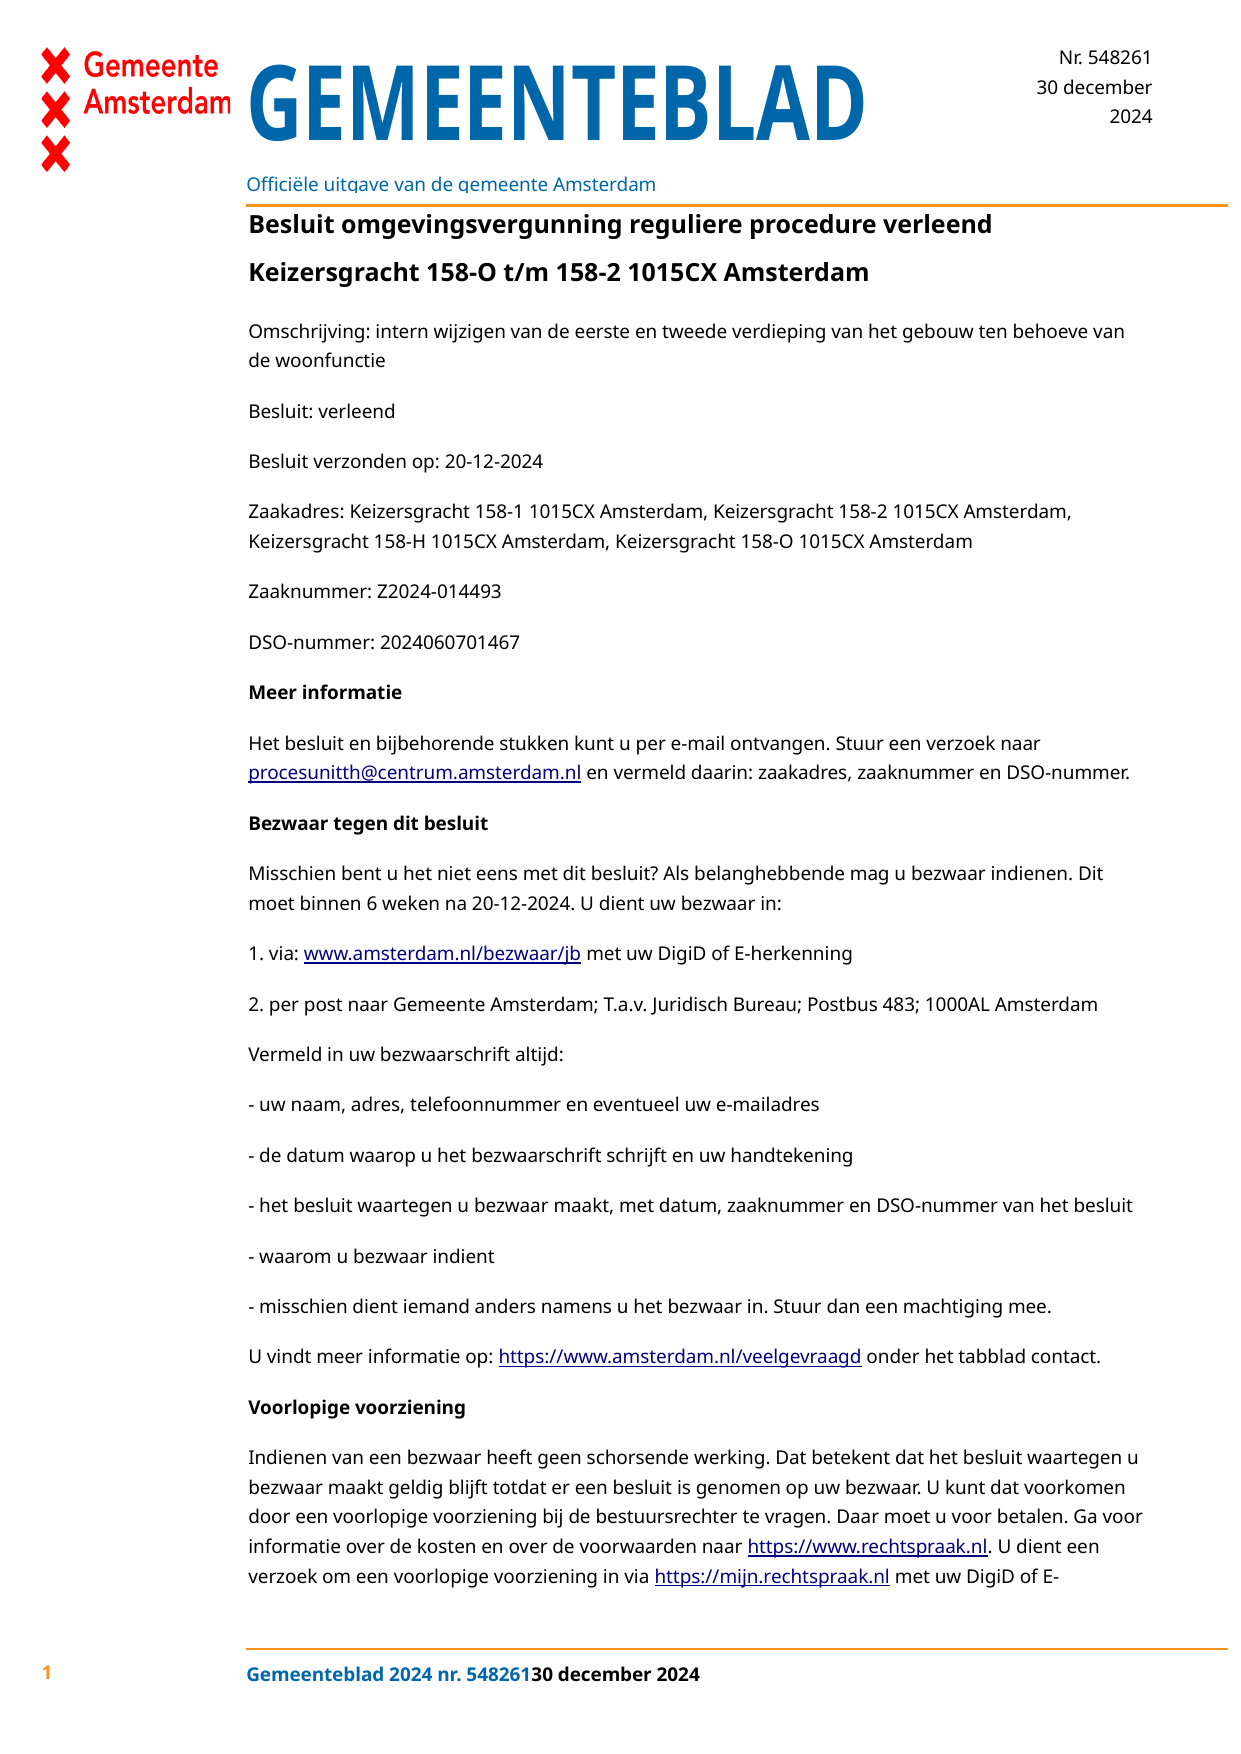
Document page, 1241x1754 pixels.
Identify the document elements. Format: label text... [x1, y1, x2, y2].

text - het besluit waartegen u bezwaar maakt, met datum, zaaknummer en DSO-nummer van het besluit [248, 1192, 1152, 1218]
text U vindt meer informatie op: https://www.amsterdam.nl/veelgevraagd onder het tabblad contact. [248, 1344, 1152, 1369]
text Omschrijving: intern wijzigen van de eerste en tweede verdieping van het gebouw ten behoeve van de woonfunctie [248, 318, 1152, 373]
text - waarom u bezwaar indient [248, 1243, 1152, 1269]
text Zaaknummer: Z2024-014493 [248, 579, 1152, 604]
text 1. via: www.amsterdam.nl/bezwaar/jb met uw DigiD of E-herkenning [248, 940, 1152, 966]
text Meer informatie [248, 679, 1152, 705]
text Voorlopige voorziening [248, 1394, 1152, 1420]
text Bezwaar tegen dit besluit [248, 810, 1152, 836]
text - de datum waarop u het bezwaarschrift schrijft en uw handtekening [248, 1142, 1152, 1168]
text Besluit verzonden op: 20-12-2024 [248, 448, 1152, 474]
text DSO-nummer: 2024060701467 [248, 629, 1152, 655]
text Indienen van een bezwaar heeft geen schorsende werking. Dat betekent dat het besluit waartegen u bezwaar maakt geldig blijft totdat er een besluit is genomen op uw bezwaar. U kunt dat voorkomen door een voorlopige voorziening bij de bestuursrechter te vragen. Daar moet u voor betalen. Ga voor informatie over de kosten en over de voorwaarden naar https://www.rechtspraak.nl. U dient een verzoek om een voorlopige voorziening in via https://mijn.rechtspraak.nl met uw DigiD of E- [248, 1444, 1152, 1589]
text Vermeld in uw bezwaarschrift altijd: [248, 1041, 1152, 1067]
text Misschien bent u het niet eens met dit besluit? Als belanghebbende mag u bezwaar indienen. Dit moet binnen 6 weken na 20-12-2024. U dient uw bezwaar in: [248, 860, 1152, 916]
text Besluit omgevingsvergunning reguliere procedure verleend Keizersgracht 158-O t/m 158-2 1015CX Amsterdam [248, 207, 1152, 288]
text Zaakadres: Keizersgracht 158-1 1015CX Amsterdam, Keizersgracht 158-2 1015CX Amsterdam, Keizersgracht 158-H 1015CX Amsterdam, Keizersgracht 158-O 1015CX Amsterdam [248, 499, 1152, 554]
picture [41, 47, 231, 172]
text Besluit: verleend [248, 398, 1152, 424]
text - misschien dient iemand anders namens u het bezwaar in. Stuur dan een machtiging mee. [248, 1293, 1152, 1319]
text 2. per post naar Gemeente Amsterdam; T.a.v. Juridisch Bureau; Postbus 483; 1000AL Amsterdam [248, 991, 1152, 1017]
text - uw naam, adres, telefoonnummer en eventueel uw e-mailadres [248, 1092, 1152, 1117]
text Het besluit en bijbehorende stukken kunt u per e-mail ontvangen. Stuur een verzoek naar procesunitth@centrum.amsterdam.nl en vermeld daarin: zaakadres, zaaknummer en DSO-nummer. [248, 730, 1152, 785]
